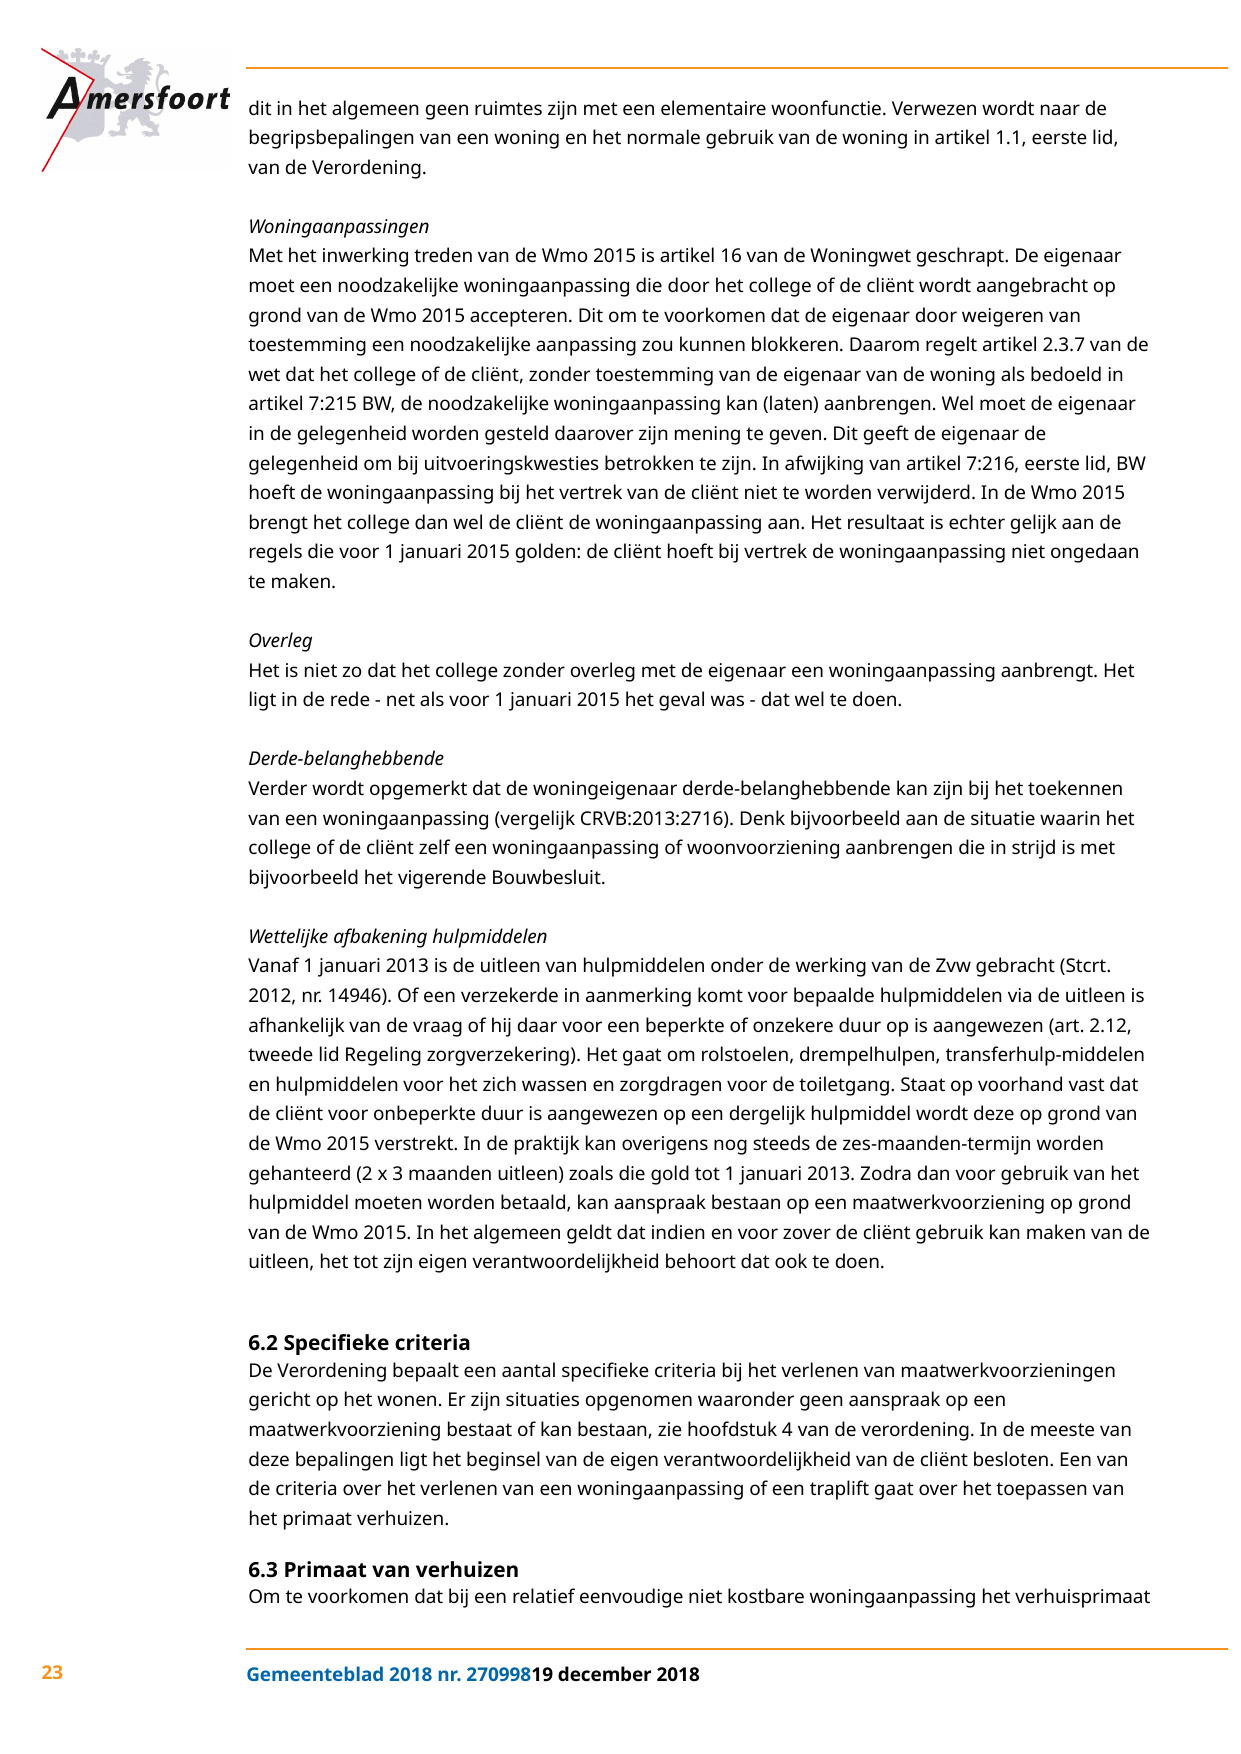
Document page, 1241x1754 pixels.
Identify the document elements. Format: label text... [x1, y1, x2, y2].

text Derde-belanghebbende [248, 746, 1152, 771]
text Met het inwerking treden van de Wmo 2015 is artikel 16 van de Woningwet geschrapt. De eigenaar moet een noodzakelijke woningaanpassing die door het college of de cliënt wordt aangebracht op grond van de Wmo 2015 accepteren. Dit om te voorkomen dat de eigenaar door weigeren van toestemming een noodzakelijke aanpassing zou kunnen blokkeren. Daarom regelt artikel 2.3.7 van de wet dat het college of de cliënt, zonder toestemming van de eigenaar van de woning als bedoeld in artikel 7:215 BW, de noodzakelijke woningaanpassing kan (laten) aanbrengen. Wel moet de eigenaar in de gelegenheid worden gesteld daarover zijn mening te geven. Dit geeft de eigenaar de gelegenheid om bij uitvoeringskwesties betrokken te zijn. In afwijking van artikel 7:216, eerste lid, BW hoeft de woningaanpassing bij het vertrek van de cliënt niet te worden verwijderd. In de Wmo 2015 brengt het college dan wel de cliënt de woningaanpassing aan. Het resultaat is echter gelijk aan de regels die voor 1 januari 2015 golden: de cliënt hoeft bij vertrek de woningaanpassing niet ongedaan te maken. [248, 243, 1152, 594]
text Woningaanpassingen [248, 213, 1152, 239]
text Vanaf 1 januari 2013 is de uitleen van hulpmiddelen onder de werking van de Zvw gebracht (Stcrt. 2012, nr. 14946). Of een verzekerde in aanmerking komt voor bepaalde hulpmiddelen via de uitleen is afhankelijk van de vraag of hij daar voor een beperkte of onzekere duur op is aangewezen (art. 2.12, tweede lid Regeling zorgverzekering). Het gaat om rolstoelen, drempelhulpen, transferhulp-middelen en hulpmiddelen voor het zich wassen en zorgdragen voor de toiletgang. Staat op voorhand vast dat de cliënt voor onbeperkte duur is aangewezen op een dergelijk hulpmiddel wordt deze op grond van de Wmo 2015 verstrekt. In de praktijk kan overigens nog steeds de zes-maanden-termijn worden gehanteerd (2 x 3 maanden uitleen) zoals die gold tot 1 januari 2013. Zodra dan voor gebruik van het hulpmiddel moeten worden betaald, kan aanspraak bestaan op een maatwerkvoorziening op grond van de Wmo 2015. In het algemeen geldt dat indien en voor zover de cliënt gebruik kan maken van de uitleen, het tot zijn eigen verantwoordelijkheid behoort dat ook te doen. [248, 953, 1152, 1274]
text Overleg [248, 627, 1152, 653]
text De Verordening bepaalt een aantal specifieke criteria bij het verlenen van maatwerkvoorzieningen gericht op het wonen. Er zijn situaties opgenomen waaronder geen aanspraak op een maatwerkvoorziening bestaat of kan bestaan, zie hoofdstuk 4 van de verordening. In de meeste van deze bepalingen ligt het beginsel van de eigen verantwoordelijkheid van de cliënt besloten. Een van de criteria over het verlenen van een woningaanpassing of een traplift gaat over het toepassen van het primaat verhuizen. [248, 1357, 1152, 1531]
text Het is niet zo dat het college zonder overleg met de eigenaar een woningaanpassing aanbrengt. Het ligt in de rede - net als voor 1 januari 2015 het geval was - dat wel te doen. [248, 657, 1152, 712]
text Verder wordt opgemerkt dat de woningeigenaar derde-belanghebbende kan zijn bij het toekennen van een woningaanpassing (vergelijk CRVB:2013:2716). Denk bijvoorbeeld aan de situatie waarin het college of de cliënt zelf een woningaanpassing of woonvoorziening aanbrengen die in strijd is met bijvoorbeeld het vigerende Bouwbesluit. [248, 775, 1152, 890]
text 6.3 Primaat van verhuizen [248, 1555, 1152, 1584]
text 6.2 Specifieke criteria [248, 1328, 1152, 1357]
text Om te voorkomen dat bij een relatief eenvoudige niet kostbare woningaanpassing het verhuisprimaat [248, 1584, 1152, 1609]
text dit in het algemeen geen ruimtes zijn met een elementaire woonfunctie. Verwezen wordt naar de begripsbepalingen van een woning en het normale gebruik van de woning in artikel 1.1, eerste lid, van de Verordening. [248, 95, 1152, 180]
text Wettelijke afbakening hulpmiddelen [248, 923, 1152, 949]
picture [41, 47, 231, 172]
